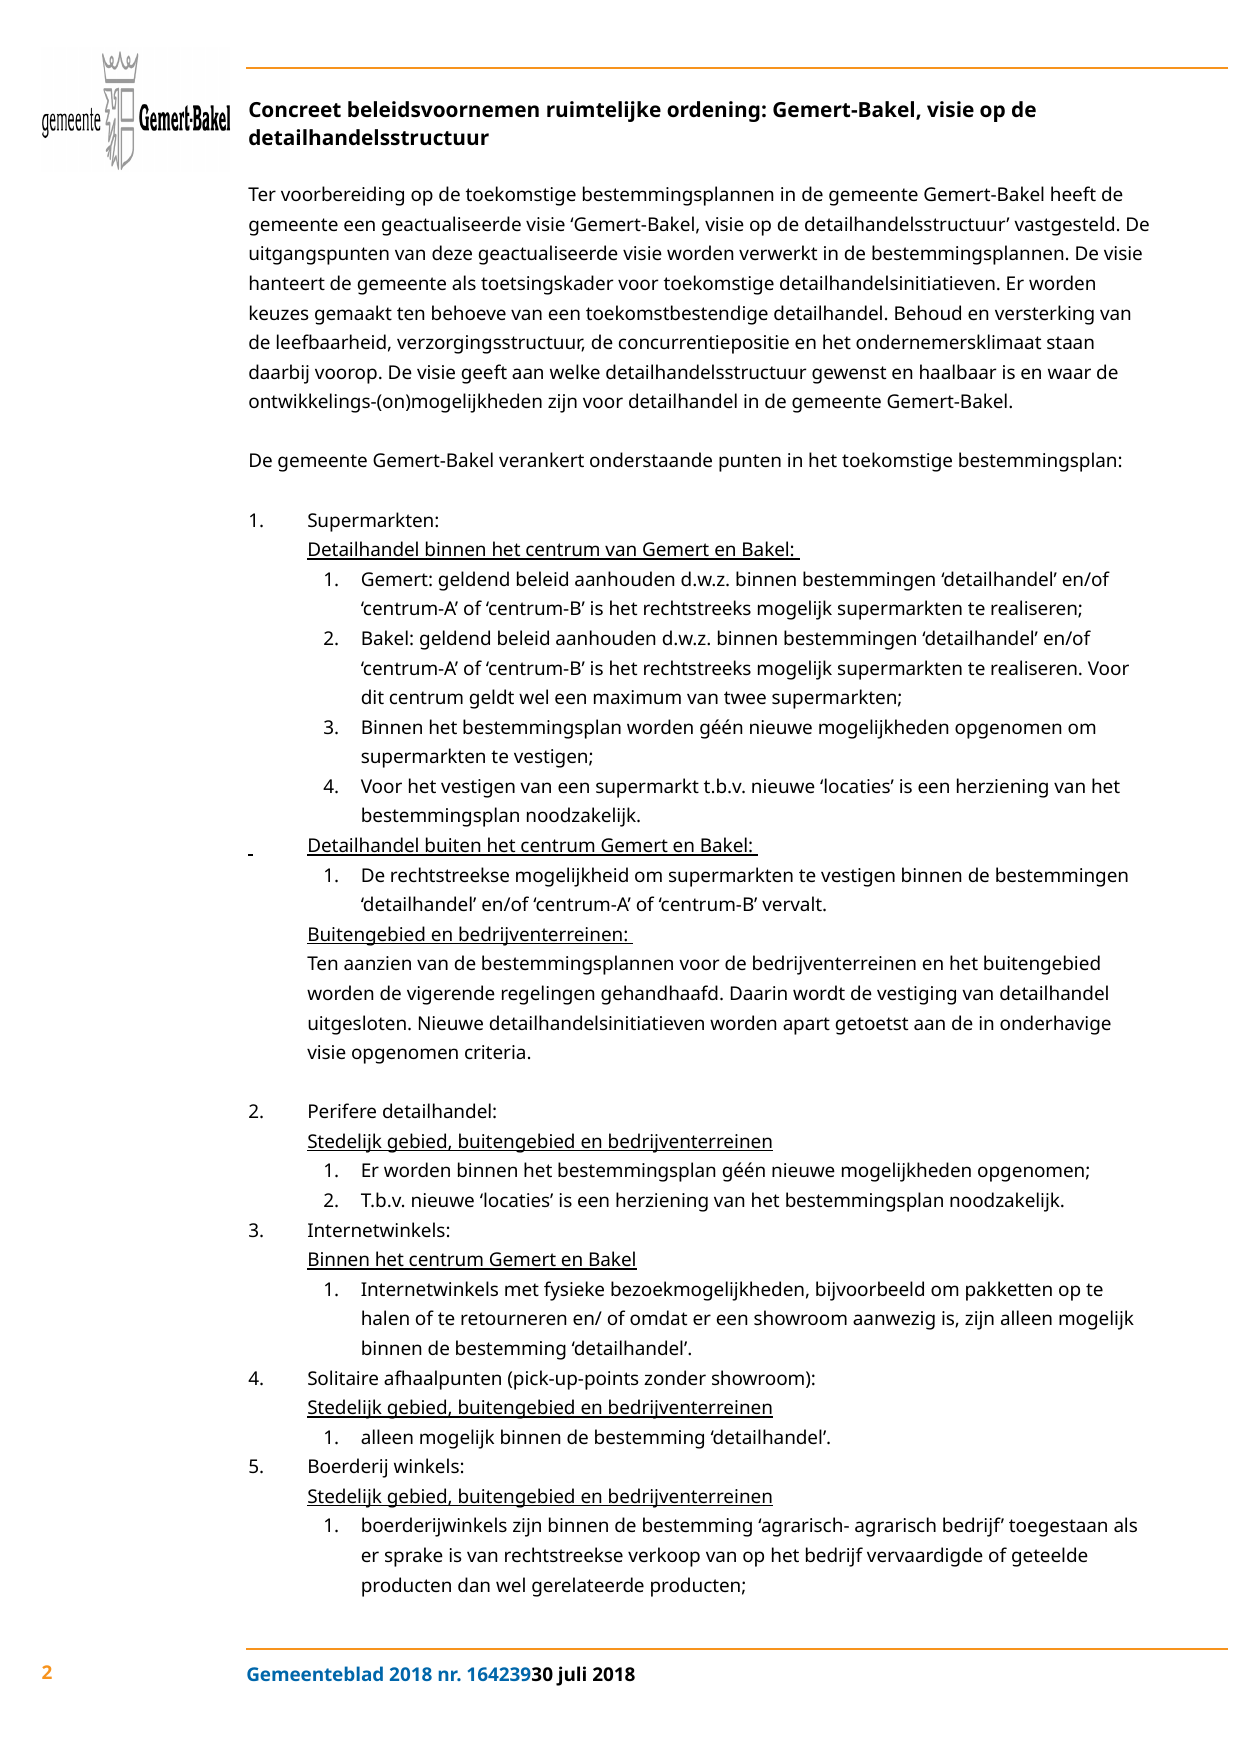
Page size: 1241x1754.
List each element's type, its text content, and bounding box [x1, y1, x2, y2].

list Gemert: geldend beleid aanhouden d.w.z. binnen bestemmingen ‘detailhandel’ en/of ‘centrum-A’ of ‘centrum-B’ is het rechtstreeks mogelijk supermarkten te realiseren; [323, 566, 1152, 621]
list De rechtstreekse mogelijkheid om supermarkten te vestigen binnen de bestemmingen ‘detailhandel’ en/of ‘centrum-A’ of ‘centrum-B’ vervalt. [323, 862, 1152, 917]
list Binnen het bestemmingsplan worden géén nieuwe mogelijkheden opgenomen om supermarkten te vestigen; [323, 714, 1152, 769]
list alleen mogelijk binnen de bestemming ‘detailhandel’. [323, 1424, 1152, 1449]
list Ten aanzien van de bestemmingsplannen voor de bedrijventerreinen en het buitengebied worden de vigerende regelingen gehandhaafd. Daarin wordt de vestiging van detailhandel uitgesloten. Nieuwe detailhandelsinitiatieven worden apart getoetst aan de in onderhavige visie opgenomen criteria. [248, 951, 1152, 1065]
list Perifere detailhandel: [248, 1098, 1152, 1124]
list Stedelijk gebied, buitengebied en bedrijventerreinen [248, 1483, 1152, 1509]
list Voor het vestigen van een supermarkt t.b.v. nieuwe ‘locaties’ is een herziening van het bestemmingsplan noodzakelijk. [323, 773, 1152, 828]
list boerderijwinkels zijn binnen de bestemming ‘agrarisch- agrarisch bedrijf’ toegestaan als er sprake is van rechtstreekse verkoop van op het bedrijf vervaardigde of geteelde producten dan wel gerelateerde producten; [323, 1513, 1152, 1597]
list Binnen het centrum Gemert en Bakel [248, 1246, 1152, 1272]
list Boerderij winkels: [248, 1453, 1152, 1479]
list T.b.v. nieuwe ‘locaties’ is een herziening van het bestemmingsplan noodzakelijk. [323, 1187, 1152, 1213]
list Bakel: geldend beleid aanhouden d.w.z. binnen bestemmingen ‘detailhandel’ en/of ‘centrum-A’ of ‘centrum-B’ is het rechtstreeks mogelijk supermarkten te realiseren. Voor dit centrum geldt wel een maximum van twee supermarkten; [323, 625, 1152, 710]
text De gemeente Gemert-Bakel verankert onderstaande punten in het toekomstige bestemmingsplan: [248, 448, 1152, 473]
list Detailhandel binnen het centrum van Gemert en Bakel: [248, 536, 1152, 562]
list Stedelijk gebied, buitengebied en bedrijventerreinen [248, 1128, 1152, 1154]
text Concreet beleidsvoornemen ruimtelijke ordening: Gemert-Bakel, visie op de detailhandelsstructuur [248, 95, 1152, 152]
list Detailhandel buiten het centrum Gemert en Bakel: [248, 832, 1152, 858]
picture [41, 47, 231, 172]
list Internetwinkels met fysieke bezoekmogelijkheden, bijvoorbeeld om pakketten op te halen of te retourneren en/ of omdat er een showroom aanwezig is, zijn alleen mogelijk binnen de bestemming ‘detailhandel’. [323, 1276, 1152, 1361]
list Solitaire afhaalpunten (pick-up-points zonder showroom): [248, 1365, 1152, 1390]
list Buitengebied en bedrijventerreinen: [248, 921, 1152, 947]
list Internetwinkels: [248, 1217, 1152, 1242]
list Stedelijk gebied, buitengebied en bedrijventerreinen [248, 1394, 1152, 1420]
list Er worden binnen het bestemmingsplan géén nieuwe mogelijkheden opgenomen; [323, 1158, 1152, 1183]
list Supermarkten: [248, 507, 1152, 532]
text Ter voorbereiding op de toekomstige bestemmingsplannen in de gemeente Gemert-Bakel heeft de gemeente een geactualiseerde visie ‘Gemert-Bakel, visie op de detailhandelsstructuur’ vastgesteld. De uitgangspunten van deze geactualiseerde visie worden verwerkt in de bestemmingsplannen. De visie hanteert de gemeente als toetsingskader voor toekomstige detailhandelsinitiatieven. Er worden keuzes gemaakt ten behoeve van een toekomstbestendige detailhandel. Behoud en versterking van de leefbaarheid, verzorgingsstructuur, de concurrentiepositie en het ondernemersklimaat staan daarbij voorop. De visie geeft aan welke detailhandelsstructuur gewenst en haalbaar is en waar de ontwikkelings-(on)mogelijkheden zijn voor detailhandel in de gemeente Gemert-Bakel. [248, 181, 1152, 414]
